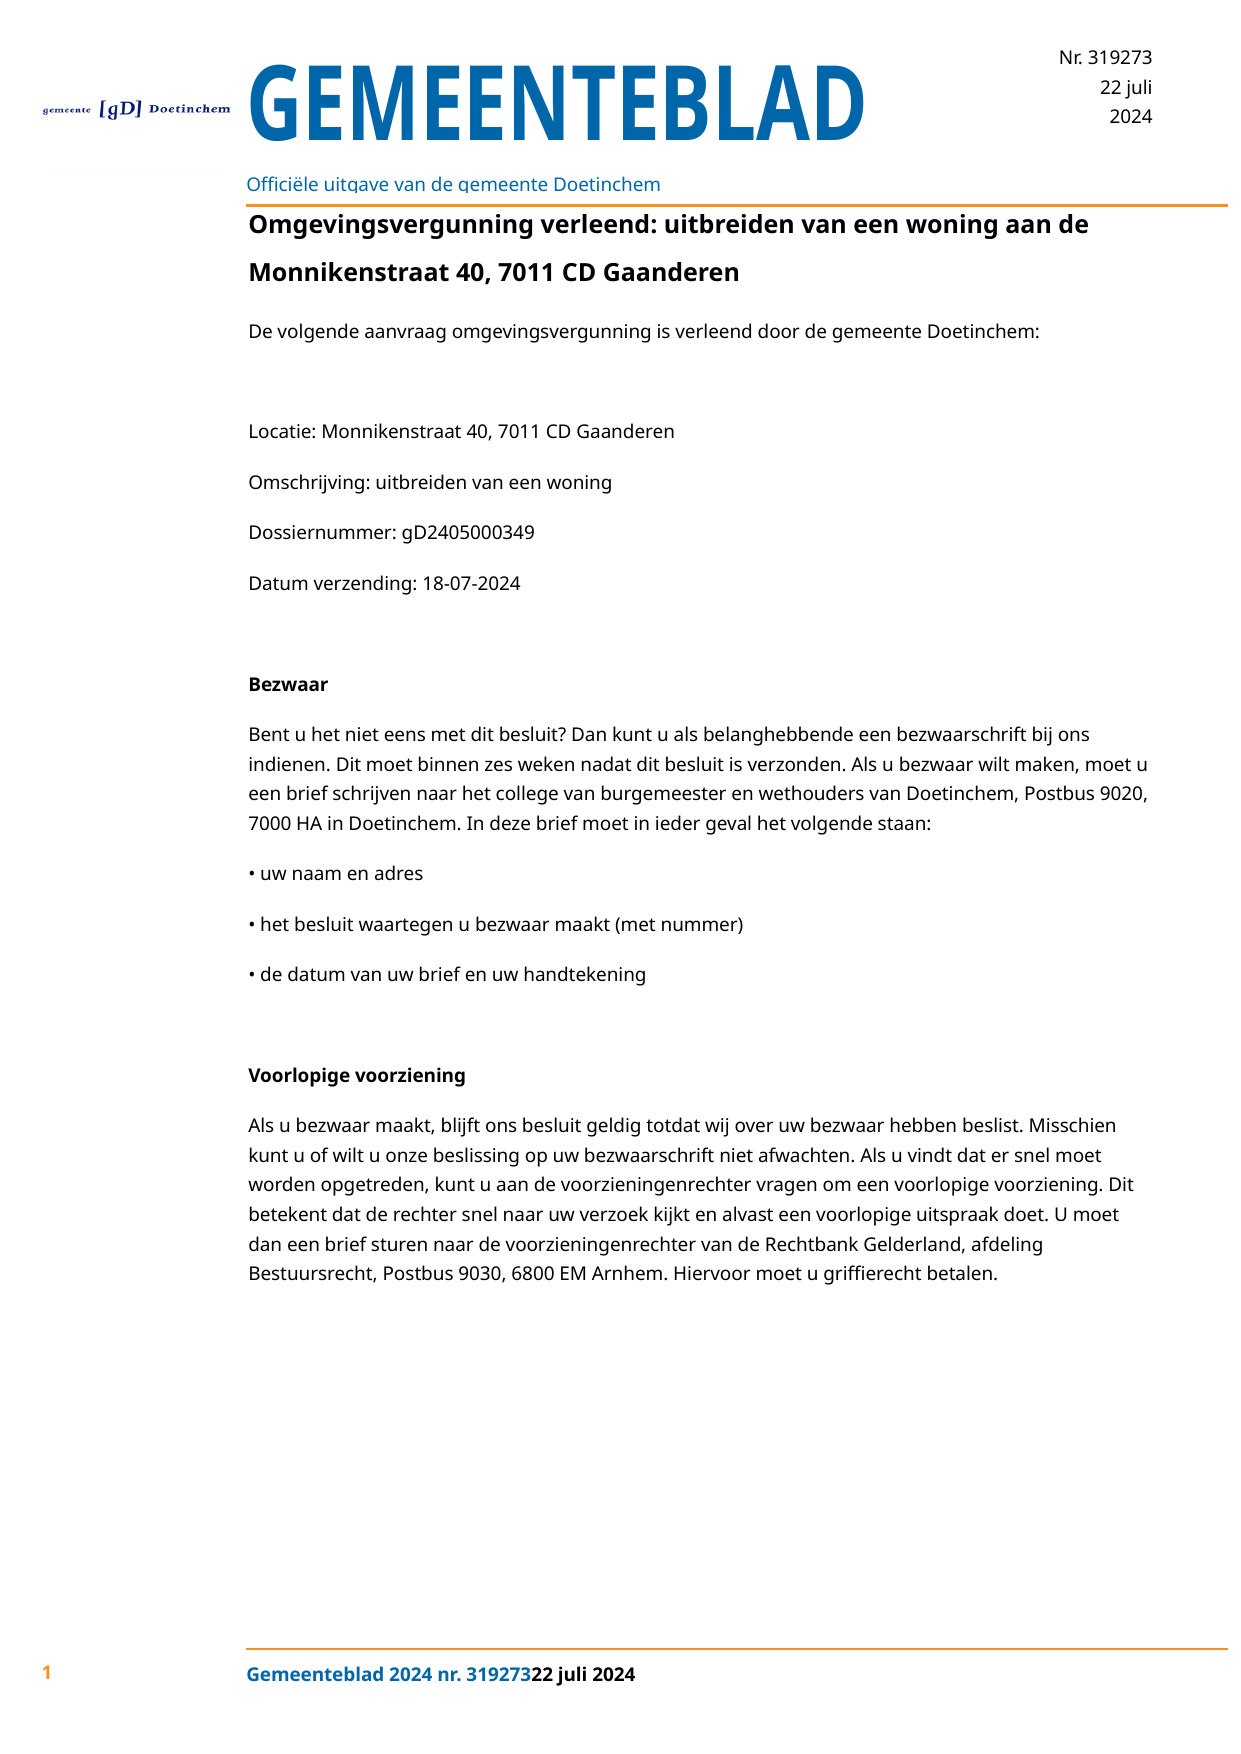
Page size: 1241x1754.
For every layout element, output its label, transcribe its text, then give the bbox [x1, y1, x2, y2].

text • het besluit waartegen u bezwaar maakt (met nummer) [248, 911, 1152, 937]
text Bezwaar [248, 671, 1152, 697]
text Dossiernummer: gD2405000349 [248, 519, 1152, 545]
text De volgende aanvraag omgevingsvergunning is verleend door de gemeente Doetinchem: [248, 318, 1152, 344]
text Locatie: Monnikenstraat 40, 7011 CD Gaanderen [248, 419, 1152, 444]
text Datum verzending: 18-07-2024 [248, 570, 1152, 596]
text Omschrijving: uitbreiden van een woning [248, 469, 1152, 495]
text • de datum van uw brief en uw handtekening [248, 961, 1152, 987]
text Als u bezwaar maakt, blijft ons besluit geldig totdat wij over uw bezwaar hebben beslist. Misschien kunt u of wilt u onze beslissing op uw bezwaarschrift niet afwachten. Als u vindt dat er snel moet worden opgetreden, kunt u aan de voorzieningenrechter vragen om een voorlopige voorziening. Dit betekent dat de rechter snel naar uw verzoek kijkt en alvast een voorlopige uitspraak doet. U moet dan een brief sturen naar de voorzieningenrechter van de Rechtbank Gelderland, afdeling Bestuursrecht, Postbus 9030, 6800 EM Arnhem. Hiervoor moet u griffierecht betalen. [248, 1112, 1152, 1286]
text • uw naam en adres [248, 860, 1152, 886]
picture [41, 47, 231, 172]
text Voorlopige voorziening [248, 1062, 1152, 1088]
text Bent u het niet eens met dit besluit? Dan kunt u als belanghebbende een bezwaarschrift bij ons indienen. Dit moet binnen zes weken nadat dit besluit is verzonden. Als u bezwaar wilt maken, moet u een brief schrijven naar het college van burgemeester en wethouders van Doetinchem, Postbus 9020, 7000 HA in Doetinchem. In deze brief moet in ieder geval het volgende staan: [248, 721, 1152, 836]
text Omgevingsvergunning verleend: uitbreiden van een woning aan de Monnikenstraat 40, 7011 CD Gaanderen [248, 207, 1152, 288]
